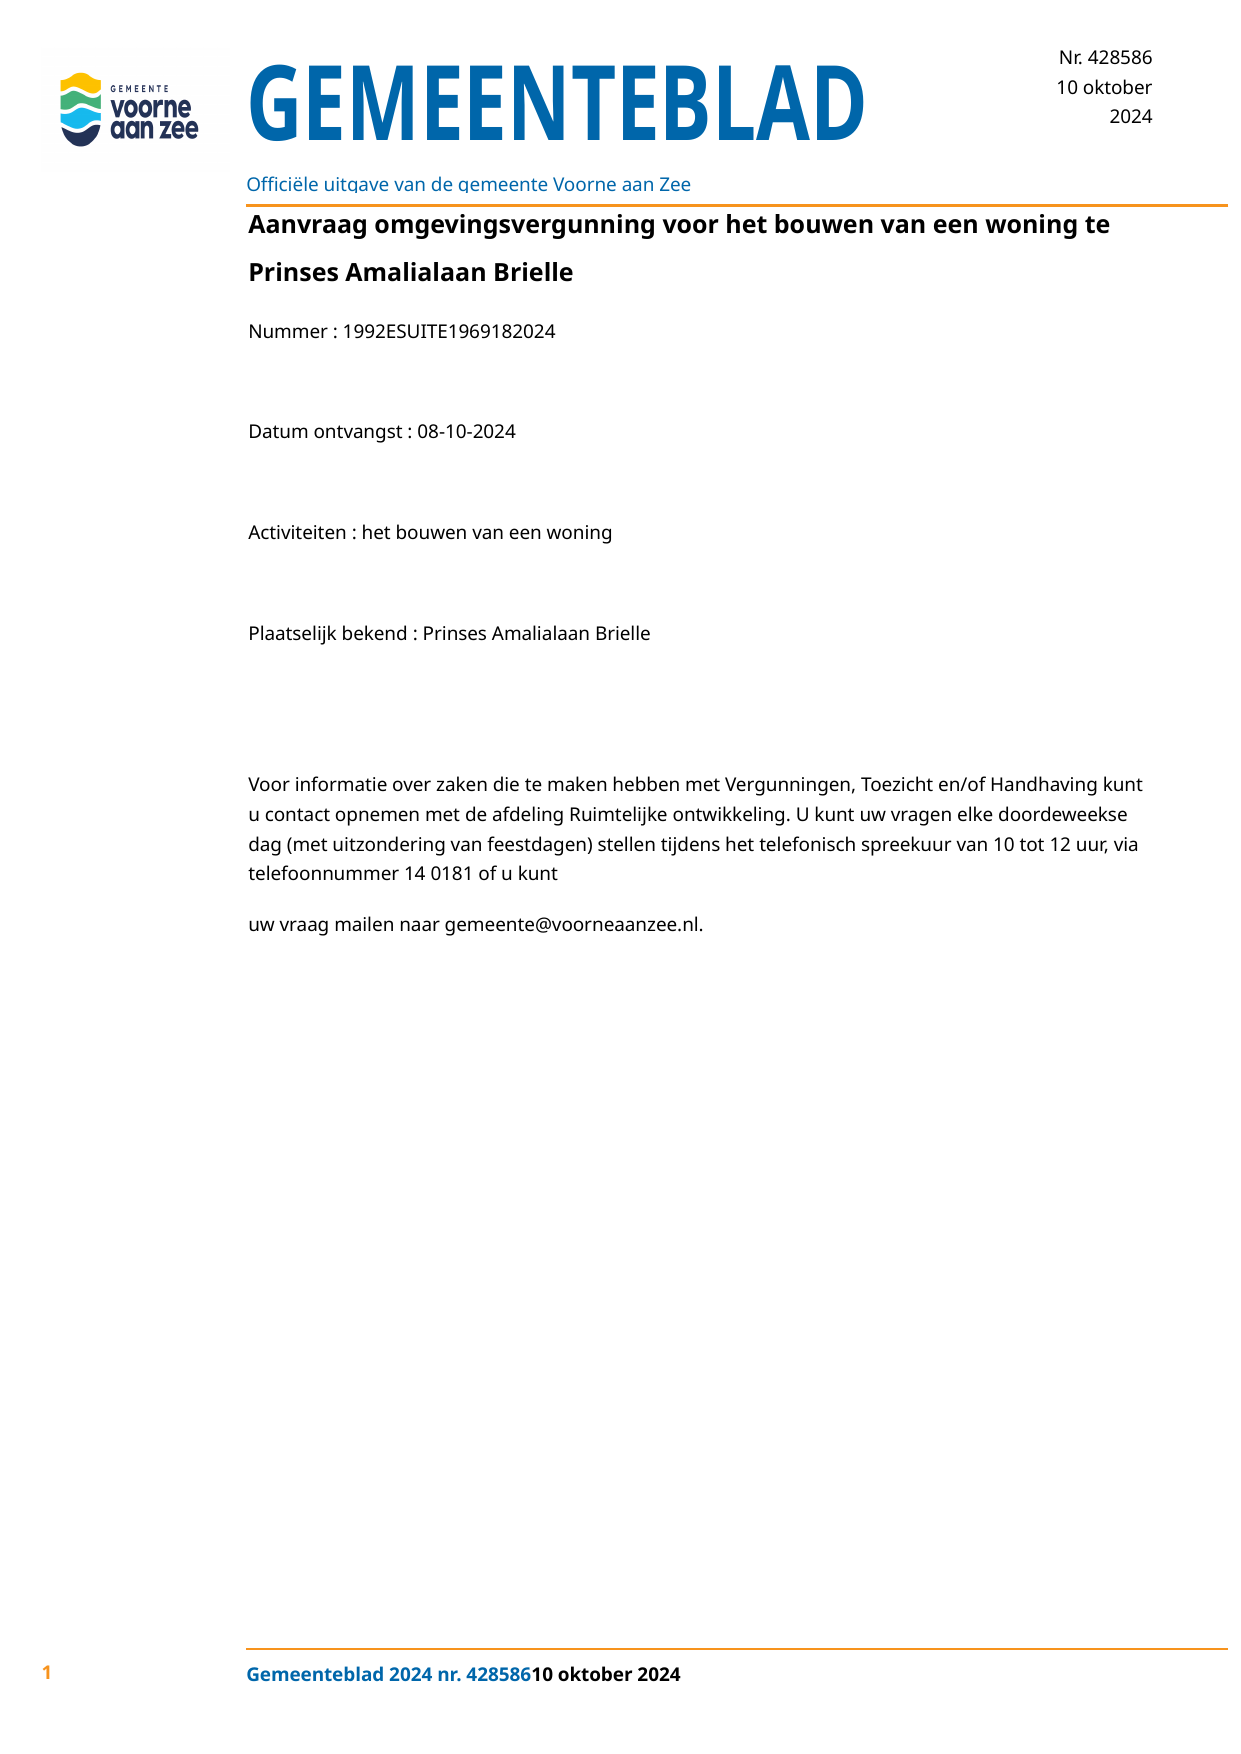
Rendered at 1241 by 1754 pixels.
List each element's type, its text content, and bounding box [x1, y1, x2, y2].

text Plaatselijk bekend : Prinses Amalialaan Brielle [248, 620, 1152, 646]
text Nummer : 1992ESUITE1969182024 [248, 318, 1152, 344]
text Aanvraag omgevingsvergunning voor het bouwen van een woning te Prinses Amalialaan Brielle [248, 207, 1152, 288]
text Datum ontvangst : 08-10-2024 [248, 419, 1152, 444]
text Voor informatie over zaken die te maken hebben met Vergunningen, Toezicht en/of Handhaving kunt u contact opnemen met de afdeling Ruimtelijke ontwikkeling. U kunt uw vragen elke doordeweekse dag (met uitzondering van feestdagen) stellen tijdens het telefonisch spreekuur van 10 tot 12 uur, via telefoonnummer 14 0181 of u kunt [248, 772, 1152, 886]
text Activiteiten : het bouwen van een woning [248, 519, 1152, 545]
picture [41, 47, 231, 172]
text uw vraag mailen naar gemeente@voorneaanzee.nl. [248, 911, 1152, 937]
